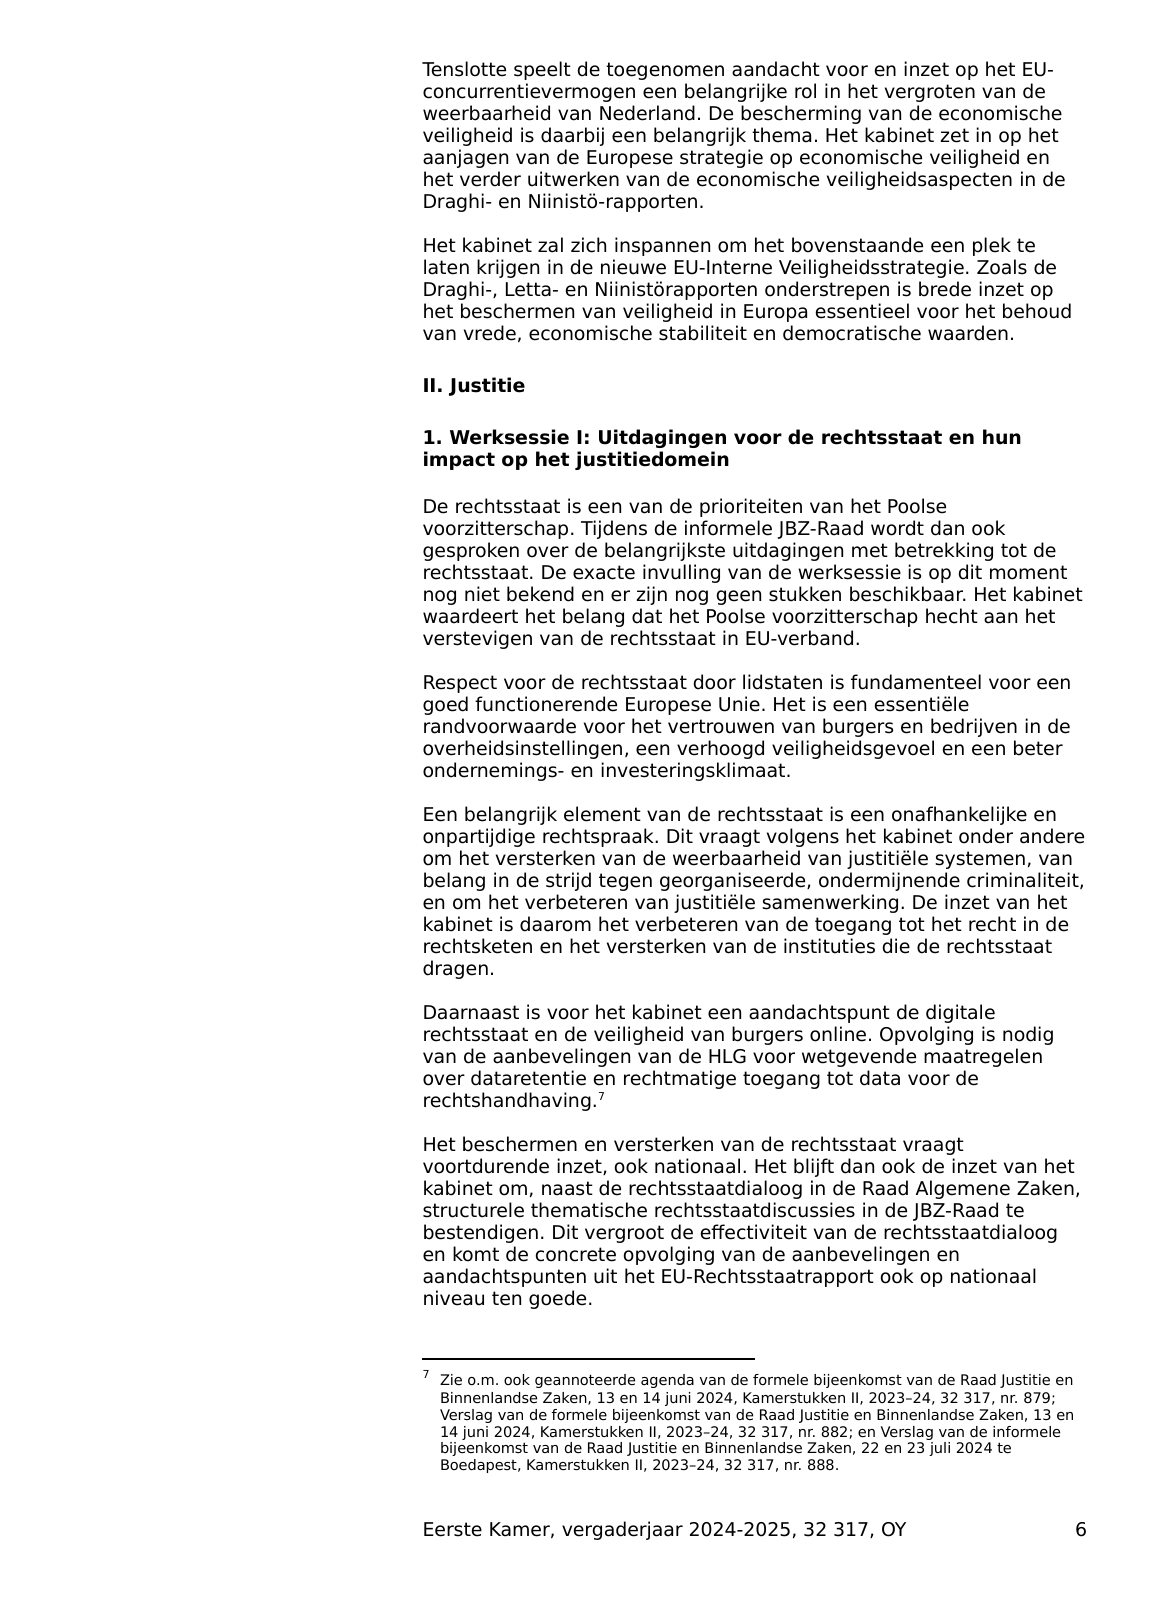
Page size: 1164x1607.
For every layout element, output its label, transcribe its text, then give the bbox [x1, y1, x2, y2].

subtitle II. Justitie [422, 375, 1087, 397]
text Tenslotte speelt de toegenomen aandacht voor en inzet op het EU-concurrentievermogen een belangrijke rol in het vergroten van de weerbaarheid van Nederland. De bescherming van de economische veiligheid is daarbij een belangrijk thema. Het kabinet zet in op het aanjagen van de Europese strategie op economische veiligheid en het verder uitwerken van de economische veiligheidsaspecten in de Draghi- en Niinistö-rapporten. [422, 59, 1087, 213]
text Het kabinet zal zich inspannen om het bovenstaande een plek te laten krijgen in de nieuwe EU-Interne Veiligheidsstrategie. Zoals de Draghi-, Letta- en Niinistörapporten onderstrepen is brede inzet op het beschermen van veiligheid in Europa essentieel voor het behoud van vrede, economische stabiliteit en democratische waarden. [422, 235, 1087, 345]
subtitle 1. Werksessie I: Uitdagingen voor de rechtsstaat en hun impact op het justitiedomein [422, 427, 1087, 471]
text Daarnaast is voor het kabinet een aandachtspunt de digitale rechtsstaat en de veiligheid van burgers online. Opvolging is nodig van de aanbevelingen van de HLG voor wetgevende maatregelen over dataretentie en rechtmatige toegang tot data voor de rechtshandhaving. [422, 1002, 1087, 1112]
text Zie o.m. ook geannoteerde agenda van de formele bijeenkomst van de Raad Justitie en Binnenlandse Zaken, 13 en 14 juni 2024, Kamerstukken II, 2023–24, 32 317, nr. 879; Verslag van de formele bijeenkomst van de Raad Justitie en Binnenlandse Zaken, 13 en 14 juni 2024, Kamerstukken II, 2023–24, 32 317, nr. 882; en Verslag van de informele bijeenkomst van de Raad Justitie en Binnenlandse Zaken, 22 en 23 juli 2024 te Boedapest, Kamerstukken II, 2023–24, 32 317, nr. 888. [422, 1368, 1087, 1474]
text Een belangrijk element van de rechtsstaat is een onafhankelijke en onpartijdige rechtspraak. Dit vraagt volgens het kabinet onder andere om het versterken van de weerbaarheid van justitiële systemen, van belang in de strijd tegen georganiseerde, ondermijnende criminaliteit, en om het verbeteren van justitiële samenwerking. De inzet van het kabinet is daarom het verbeteren van de toegang tot het recht in de rechtsketen en het versterken van de instituties die de rechtsstaat dragen. [422, 804, 1087, 980]
text De rechtsstaat is een van de prioriteiten van het Poolse voorzitterschap. Tijdens de informele JBZ-Raad wordt dan ook gesproken over de belangrijkste uitdagingen met betrekking tot de rechtsstaat. De exacte invulling van de werksessie is op dit moment nog niet bekend en er zijn nog geen stukken beschikbaar. Het kabinet waardeert het belang dat het Poolse voorzitterschap hecht aan het verstevigen van de rechtsstaat in EU-verband. [422, 496, 1087, 650]
text Respect voor de rechtsstaat door lidstaten is fundamenteel voor een goed functionerende Europese Unie. Het is een essentiële randvoorwaarde voor het vertrouwen van burgers en bedrijven in de overheidsinstellingen, een verhoogd veiligheidsgevoel en een beter ondernemings- en investeringsklimaat. [422, 672, 1087, 782]
text Het beschermen en versterken van de rechtsstaat vraagt voortdurende inzet, ook nationaal. Het blijft dan ook de inzet van het kabinet om, naast de rechtsstaatdialoog in de Raad Algemene Zaken, structurele thematische rechtsstaatdiscussies in de JBZ-Raad te bestendigen. Dit vergroot de effectiviteit van de rechtsstaatdialoog en komt de concrete opvolging van de aanbevelingen en aandachtspunten uit het EU-Rechtsstaatrapport ook op nationaal niveau ten goede. [422, 1134, 1087, 1310]
